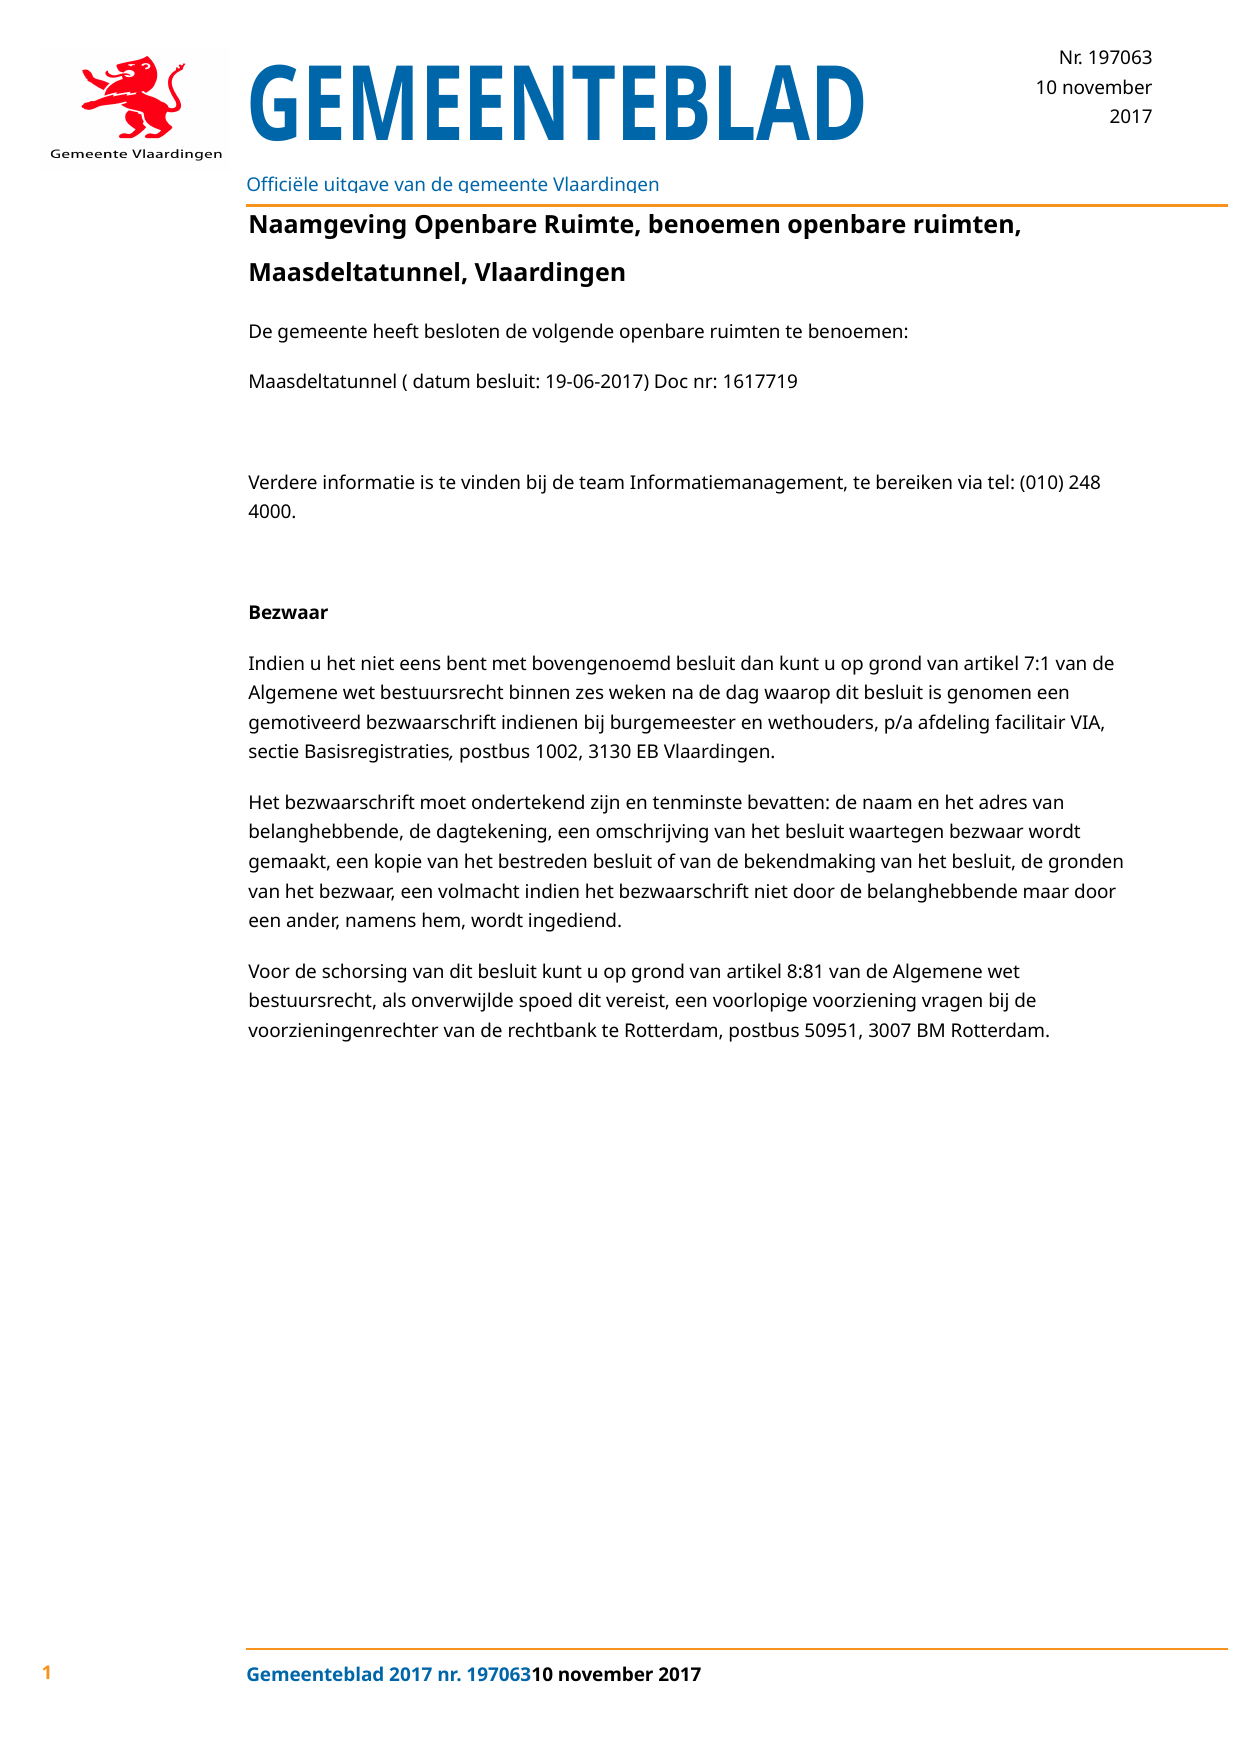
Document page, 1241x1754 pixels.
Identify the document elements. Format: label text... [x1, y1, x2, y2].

text Het bezwaarschrift moet ondertekend zijn en tenminste bevatten: de naam en het adres van belanghebbende, de dagtekening, een omschrijving van het besluit waartegen bezwaar wordt gemaakt, een kopie van het bestreden besluit of van de bekendmaking van het besluit, de gronden van het bezwaar, een volmacht indien het bezwaarschrift niet door de belanghebbende maar door een ander, namens hem, wordt ingediend. [248, 789, 1152, 933]
text Naamgeving Openbare Ruimte, benoemen openbare ruimten, Maasdeltatunnel, Vlaardingen [248, 207, 1152, 288]
text De gemeente heeft besloten de volgende openbare ruimten te benoemen: [248, 318, 1152, 344]
text Maasdeltatunnel ( datum besluit: 19-06-2017) Doc nr: 1617719 [248, 368, 1152, 394]
text Verdere informatie is te vinden bij de team Informatiemanagement, te bereiken via tel: (010) 248 4000. [248, 469, 1152, 524]
text Bezwaar [248, 599, 1152, 625]
text Indien u het niet eens bent met bovengenoemd besluit dan kunt u op grond van artikel 7:1 van de Algemene wet bestuursrecht binnen zes weken na de dag waarop dit besluit is genomen een gemotiveerd bezwaarschrift indienen bij burgemeester en wethouders, p/a afdeling facilitair VIA, sectie Basisregistraties, postbus 1002, 3130 EB Vlaardingen. [248, 650, 1152, 764]
picture [41, 47, 231, 172]
text Voor de schorsing van dit besluit kunt u op grond van artikel 8:81 van de Algemene wet bestuursrecht, als onverwijlde spoed dit vereist, een voorlopige voorziening vragen bij de voorzieningenrechter van de rechtbank te Rotterdam, postbus 50951, 3007 BM Rotterdam. [248, 958, 1152, 1043]
